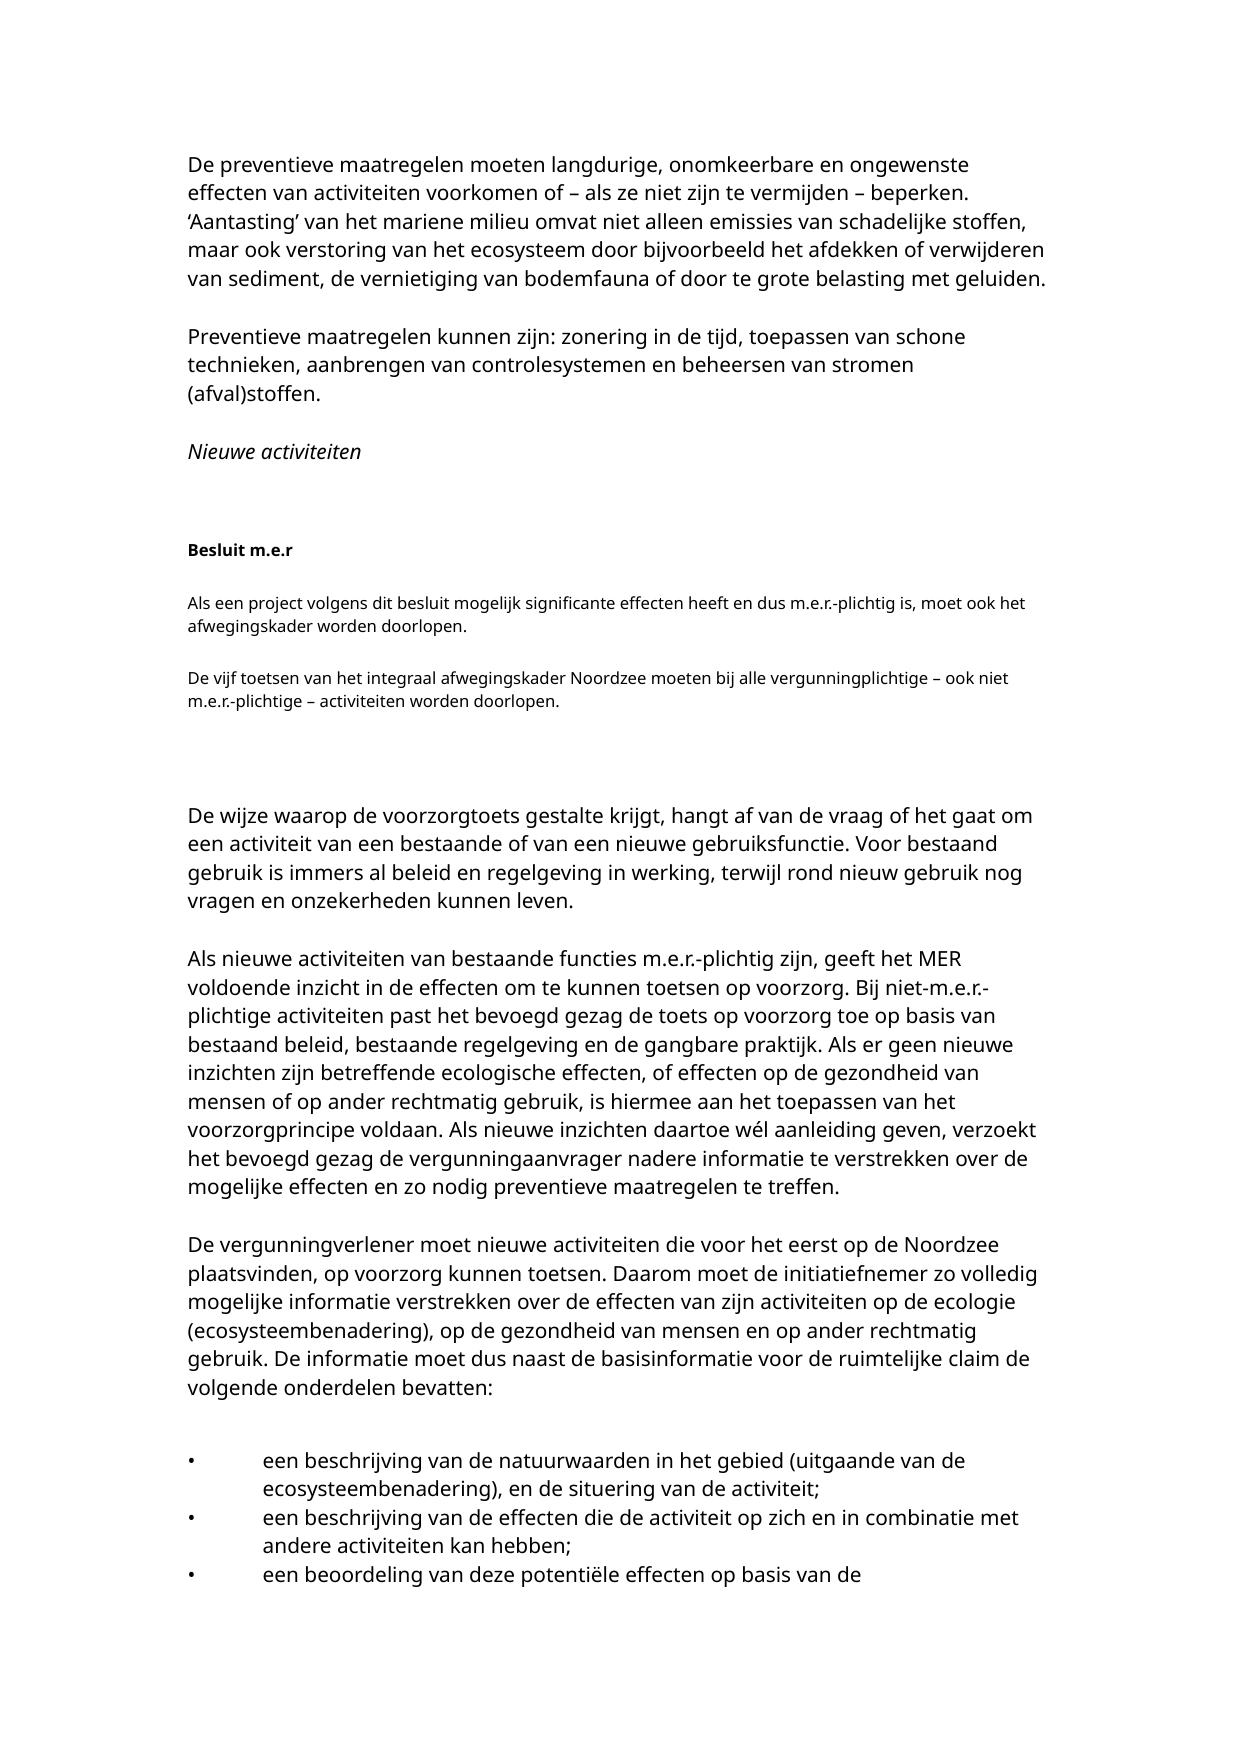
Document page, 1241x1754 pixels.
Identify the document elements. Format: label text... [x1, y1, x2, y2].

table_header Besluit m.e.r Als een project volgens dit besluit mogelijk significante effecten heeft en dus m.e.r.-plichtig is, moet ook het afwegingskader worden doorlopen. [188, 539, 1053, 667]
list een beoordeling van deze potentiële effecten op basis van de [187, 1560, 1053, 1588]
text De wijze waarop de voorzorgtoets gestalte krijgt, hangt af van de vraag of het gaat om een activiteit van een bestaande of van een nieuwe gebruiksfunctie. Voor bestaand gebruik is immers al beleid en regelgeving in werking, terwijl rond nieuw gebruik nog vragen en onzekerheden kunnen leven. [187, 801, 1053, 914]
text Preventieve maatregelen kunnen zijn: zonering in de tijd, toepassen van schone technieken, aanbrengen van controlesystemen en beheersen van stromen (afval)stoffen. [187, 322, 1053, 407]
text Als nieuwe activiteiten van bestaande functies m.e.r.-plichtig zijn, geeft het MER voldoende inzicht in de effecten om te kunnen toetsen op voorzorg. Bij niet-m.e.r.-plichtige activiteiten past het bevoegd gezag de toets op voorzorg toe op basis van bestaand beleid, bestaande regelgeving en de gangbare praktijk. Als er geen nieuwe inzichten zijn betreffende ecologische effecten, of effecten op de gezondheid van mensen of op ander rechtmatig gebruik, is hiermee aan het toepassen van het voorzorgprincipe voldaan. Als nieuwe inzichten daartoe wél aanleiding geven, verzoekt het bevoegd gezag de vergunningaanvrager nadere informatie te verstrekken over de mogelijke effecten en zo nodig preventieve maatregelen te treffen. [187, 944, 1053, 1201]
list een beschrijving van de effecten die de activiteit op zich en in combinatie met andere activiteiten kan hebben; [187, 1503, 1053, 1560]
text De vergunningverlener moet nieuwe activiteiten die voor het eerst op de Noordzee plaatsvinden, op voorzorg kunnen toetsen. Daarom moet de initiatiefnemer zo volledig mogelijke informatie verstrekken over de effecten van zijn activiteiten op de ecologie (ecosysteembenadering), op de gezondheid van mensen en op ander rechtmatig gebruik. De informatie moet dus naast de basisinformatie voor de ruimtelijke claim de volgende onderdelen bevatten: [187, 1231, 1053, 1401]
list een beschrijving van de natuurwaarden in het gebied (uitgaande van de ecosysteembenadering), en de situering van de activiteit; [187, 1446, 1053, 1503]
text Nieuwe activiteiten [187, 437, 1053, 466]
table_cell De vijf toetsen van het integraal afwegingskader Noordzee moeten bij alle vergunningplichtige – ook niet m.e.r.-plichtige – activiteiten worden doorlopen. [188, 667, 1053, 742]
text De preventieve maatregelen moeten langdurige, onomkeerbare en ongewenste effecten van activiteiten voorkomen of – als ze niet zijn te vermijden – beperken. ‘Aantasting’ van het mariene milieu omvat niet alleen emissies van schadelijke stoffen, maar ook verstoring van het ecosysteem door bijvoorbeeld het afdekken of verwijderen van sediment, de vernietiging van bodemfauna of door te grote belasting met geluiden. [187, 150, 1053, 292]
